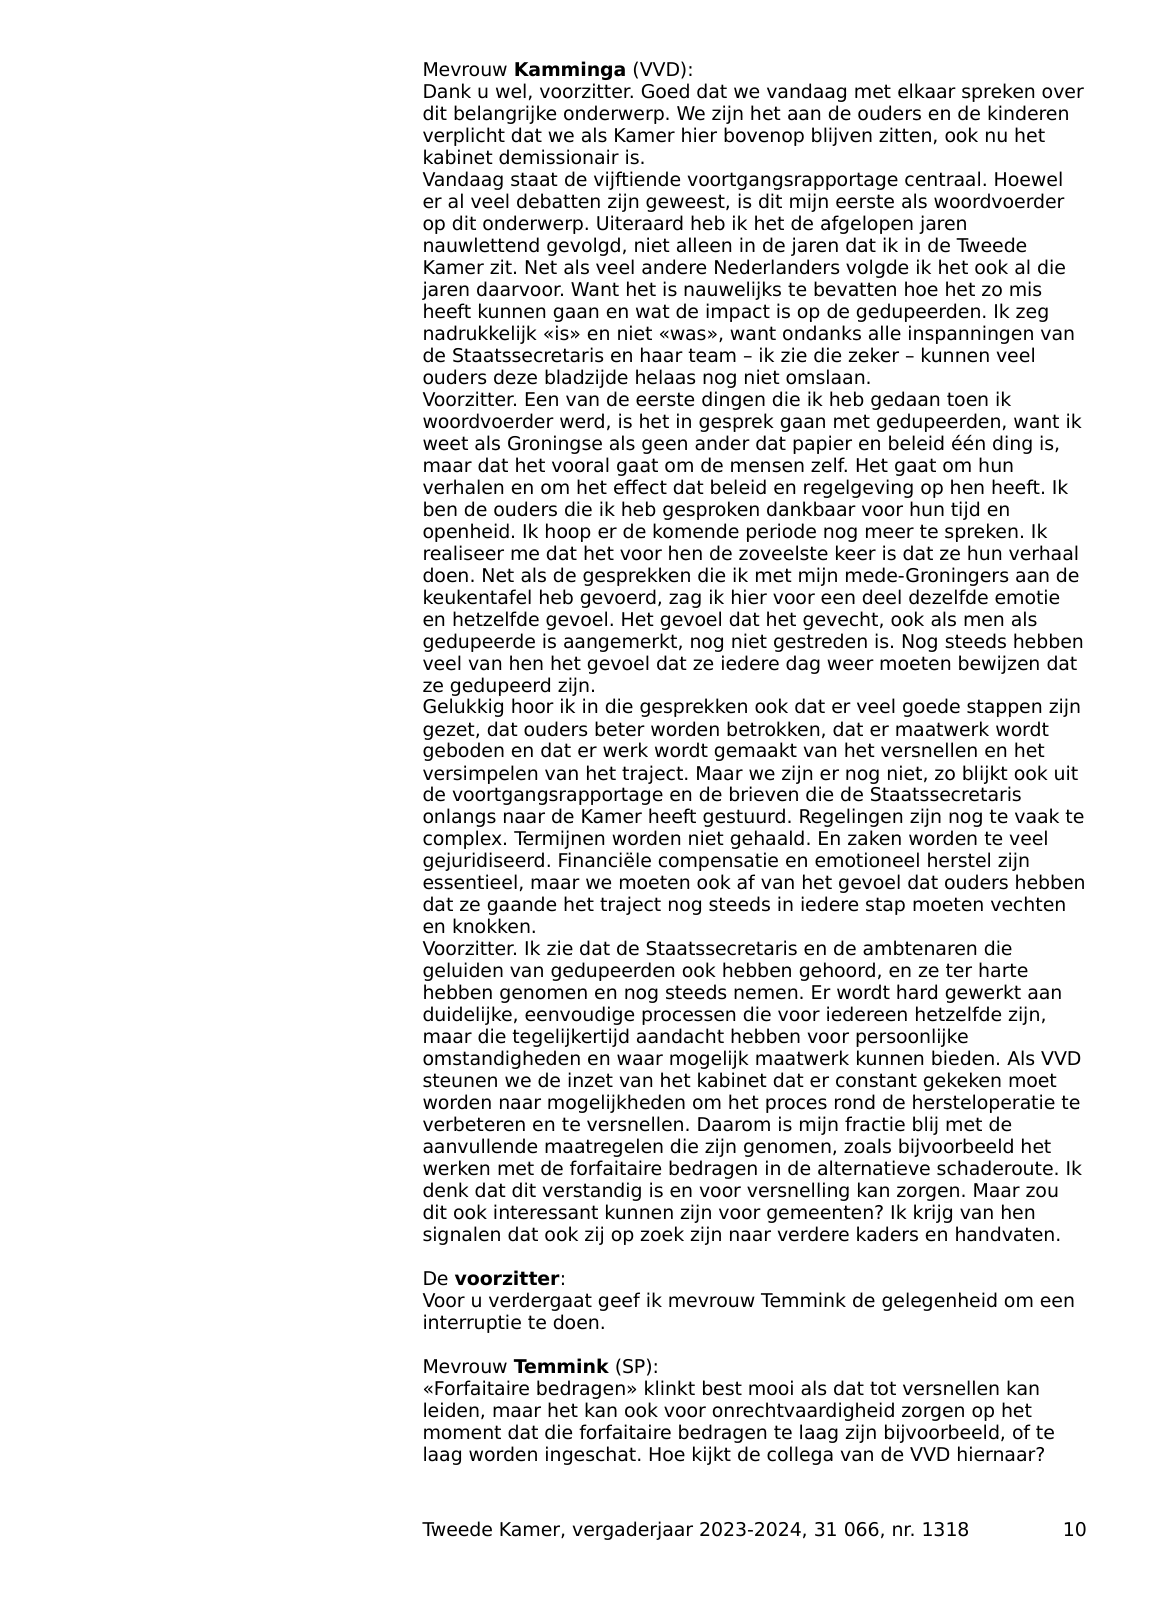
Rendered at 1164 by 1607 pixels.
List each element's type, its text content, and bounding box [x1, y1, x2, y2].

text Voorzitter. Ik zie dat de Staatssecretaris en de ambtenaren die geluiden van gedupeerden ook hebben gehoord, en ze ter harte hebben genomen en nog steeds nemen. Er wordt hard gewerkt aan duidelijke, eenvoudige processen die voor iedereen hetzelfde zijn, maar die tegelijkertijd aandacht hebben voor persoonlijke omstandigheden en waar mogelijk maatwerk kunnen bieden. Als VVD steunen we de inzet van het kabinet dat er constant gekeken moet worden naar mogelijkheden om het proces rond de hersteloperatie te verbeteren en te versnellen. Daarom is mijn fractie blij met de aanvullende maatregelen die zijn genomen, zoals bijvoorbeeld het werken met de forfaitaire bedragen in de alternatieve schaderoute. Ik denk dat dit verstandig is en voor versnelling kan zorgen. Maar zou dit ook interessant kunnen zijn voor gemeenten? Ik krijg van hen signalen dat ook zij op zoek zijn naar verdere kaders en handvaten. [422, 938, 1087, 1246]
text De voorzitter: [422, 1268, 1087, 1290]
text Voor u verdergaat geef ik mevrouw Temmink de gelegenheid om een interruptie te doen. [422, 1290, 1087, 1334]
text Voorzitter. Een van de eerste dingen die ik heb gedaan toen ik woordvoerder werd, is het in gesprek gaan met gedupeerden, want ik weet als Groningse als geen ander dat papier en beleid één ding is, maar dat het vooral gaat om de mensen zelf. Het gaat om hun verhalen en om het effect dat beleid en regelgeving op hen heeft. Ik ben de ouders die ik heb gesproken dankbaar voor hun tijd en openheid. Ik hoop er de komende periode nog meer te spreken. Ik realiseer me dat het voor hen de zoveelste keer is dat ze hun verhaal doen. Net als de gesprekken die ik met mijn mede-Groningers aan de keukentafel heb gevoerd, zag ik hier voor een deel dezelfde emotie en hetzelfde gevoel. Het gevoel dat het gevecht, ook als men als gedupeerde is aangemerkt, nog niet gestreden is. Nog steeds hebben veel van hen het gevoel dat ze iedere dag weer moeten bewijzen dat ze gedupeerd zijn. [422, 389, 1087, 696]
text Mevrouw Temmink (SP): [422, 1356, 1087, 1378]
text «Forfaitaire bedragen» klinkt best mooi als dat tot versnellen kan leiden, maar het kan ook voor onrechtvaardigheid zorgen op het moment dat die forfaitaire bedragen te laag zijn bijvoorbeeld, of te laag worden ingeschat. Hoe kijkt de collega van de VVD hiernaar? [422, 1378, 1087, 1466]
text Dank u wel, voorzitter. Goed dat we vandaag met elkaar spreken over dit belangrijke onderwerp. We zijn het aan de ouders en de kinderen verplicht dat we als Kamer hier bovenop blijven zitten, ook nu het kabinet demissionair is. [422, 81, 1087, 169]
text Mevrouw Kamminga (VVD): [422, 59, 1087, 81]
text Gelukkig hoor ik in die gesprekken ook dat er veel goede stappen zijn gezet, dat ouders beter worden betrokken, dat er maatwerk wordt geboden en dat er werk wordt gemaakt van het versnellen en het versimpelen van het traject. Maar we zijn er nog niet, zo blijkt ook uit de voortgangsrapportage en de brieven die de Staatssecretaris onlangs naar de Kamer heeft gestuurd. Regelingen zijn nog te vaak te complex. Termijnen worden niet gehaald. En zaken worden te veel gejuridiseerd. Financiële compensatie en emotioneel herstel zijn essentieel, maar we moeten ook af van het gevoel dat ouders hebben dat ze gaande het traject nog steeds in iedere stap moeten vechten en knokken. [422, 696, 1087, 938]
text Vandaag staat de vijftiende voortgangsrapportage centraal. Hoewel er al veel debatten zijn geweest, is dit mijn eerste als woordvoerder op dit onderwerp. Uiteraard heb ik het de afgelopen jaren nauwlettend gevolgd, niet alleen in de jaren dat ik in de Tweede Kamer zit. Net als veel andere Nederlanders volgde ik het ook al die jaren daarvoor. Want het is nauwelijks te bevatten hoe het zo mis heeft kunnen gaan en wat de impact is op de gedupeerden. Ik zeg nadrukkelijk «is» en niet «was», want ondanks alle inspanningen van de Staatssecretaris en haar team – ik zie die zeker – kunnen veel ouders deze bladzijde helaas nog niet omslaan. [422, 169, 1087, 389]
